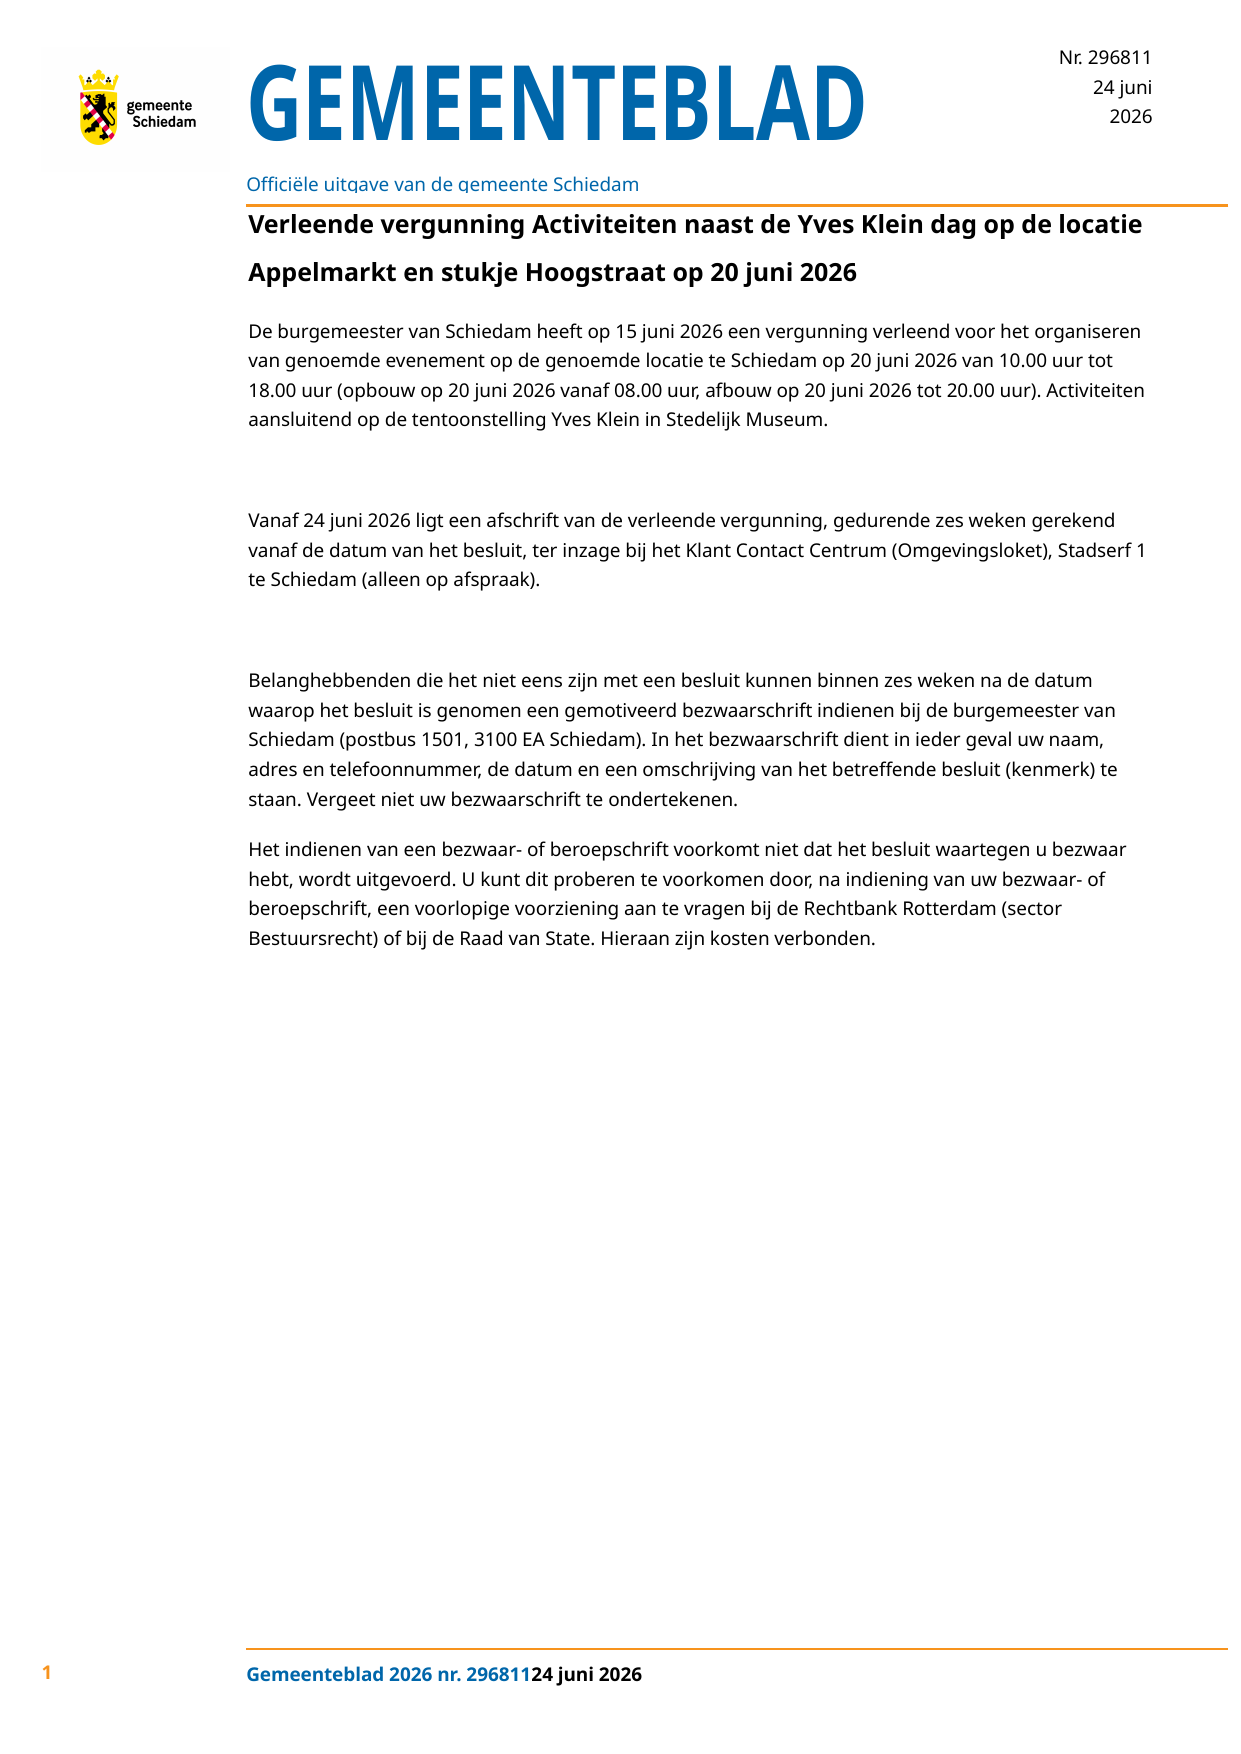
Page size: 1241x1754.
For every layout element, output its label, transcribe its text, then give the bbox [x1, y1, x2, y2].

text De burgemeester van Schiedam heeft op 15 juni 2026 een vergunning verleend voor het organiseren van genoemde evenement op de genoemde locatie te Schiedam op 20 juni 2026 van 10.00 uur tot 18.00 uur (opbouw op 20 juni 2026 vanaf 08.00 uur, afbouw op 20 juni 2026 tot 20.00 uur). Activiteiten aansluitend op de tentoonstelling Yves Klein in Stedelijk Museum. [248, 318, 1152, 432]
text Het indienen van een bezwaar- of beroepschrift voorkomt niet dat het besluit waartegen u bezwaar hebt, wordt uitgevoerd. U kunt dit proberen te voorkomen door, na indiening van uw bezwaar- of beroepschrift, een voorlopige voorziening aan te vragen bij de Rechtbank Rotterdam (sector Bestuursrecht) of bij de Raad van State. Hieraan zijn kosten verbonden. [248, 836, 1152, 951]
text Belanghebbenden die het niet eens zijn met een besluit kunnen binnen zes weken na de datum waarop het besluit is genomen een gemotiveerd bezwaarschrift indienen bij de burgemeester van Schiedam (postbus 1501, 3100 EA Schiedam). In het bezwaarschrift dient in ieder geval uw naam, adres en telefoonnummer, de datum en een omschrijving van het betreffende besluit (kenmerk) te staan. Vergeet niet uw bezwaarschrift te ondertekenen. [248, 667, 1152, 812]
text Verleende vergunning Activiteiten naast de Yves Klein dag op de locatie Appelmarkt en stukje Hoogstraat op 20 juni 2026 [248, 207, 1152, 288]
picture [41, 47, 231, 172]
text Vanaf 24 juni 2026 ligt een afschrift van de verleende vergunning, gedurende zes weken gerekend vanaf de datum van het besluit, ter inzage bij het Klant Contact Centrum (Omgevingsloket), Stadserf 1 te Schiedam (alleen op afspraak). [248, 507, 1152, 592]
